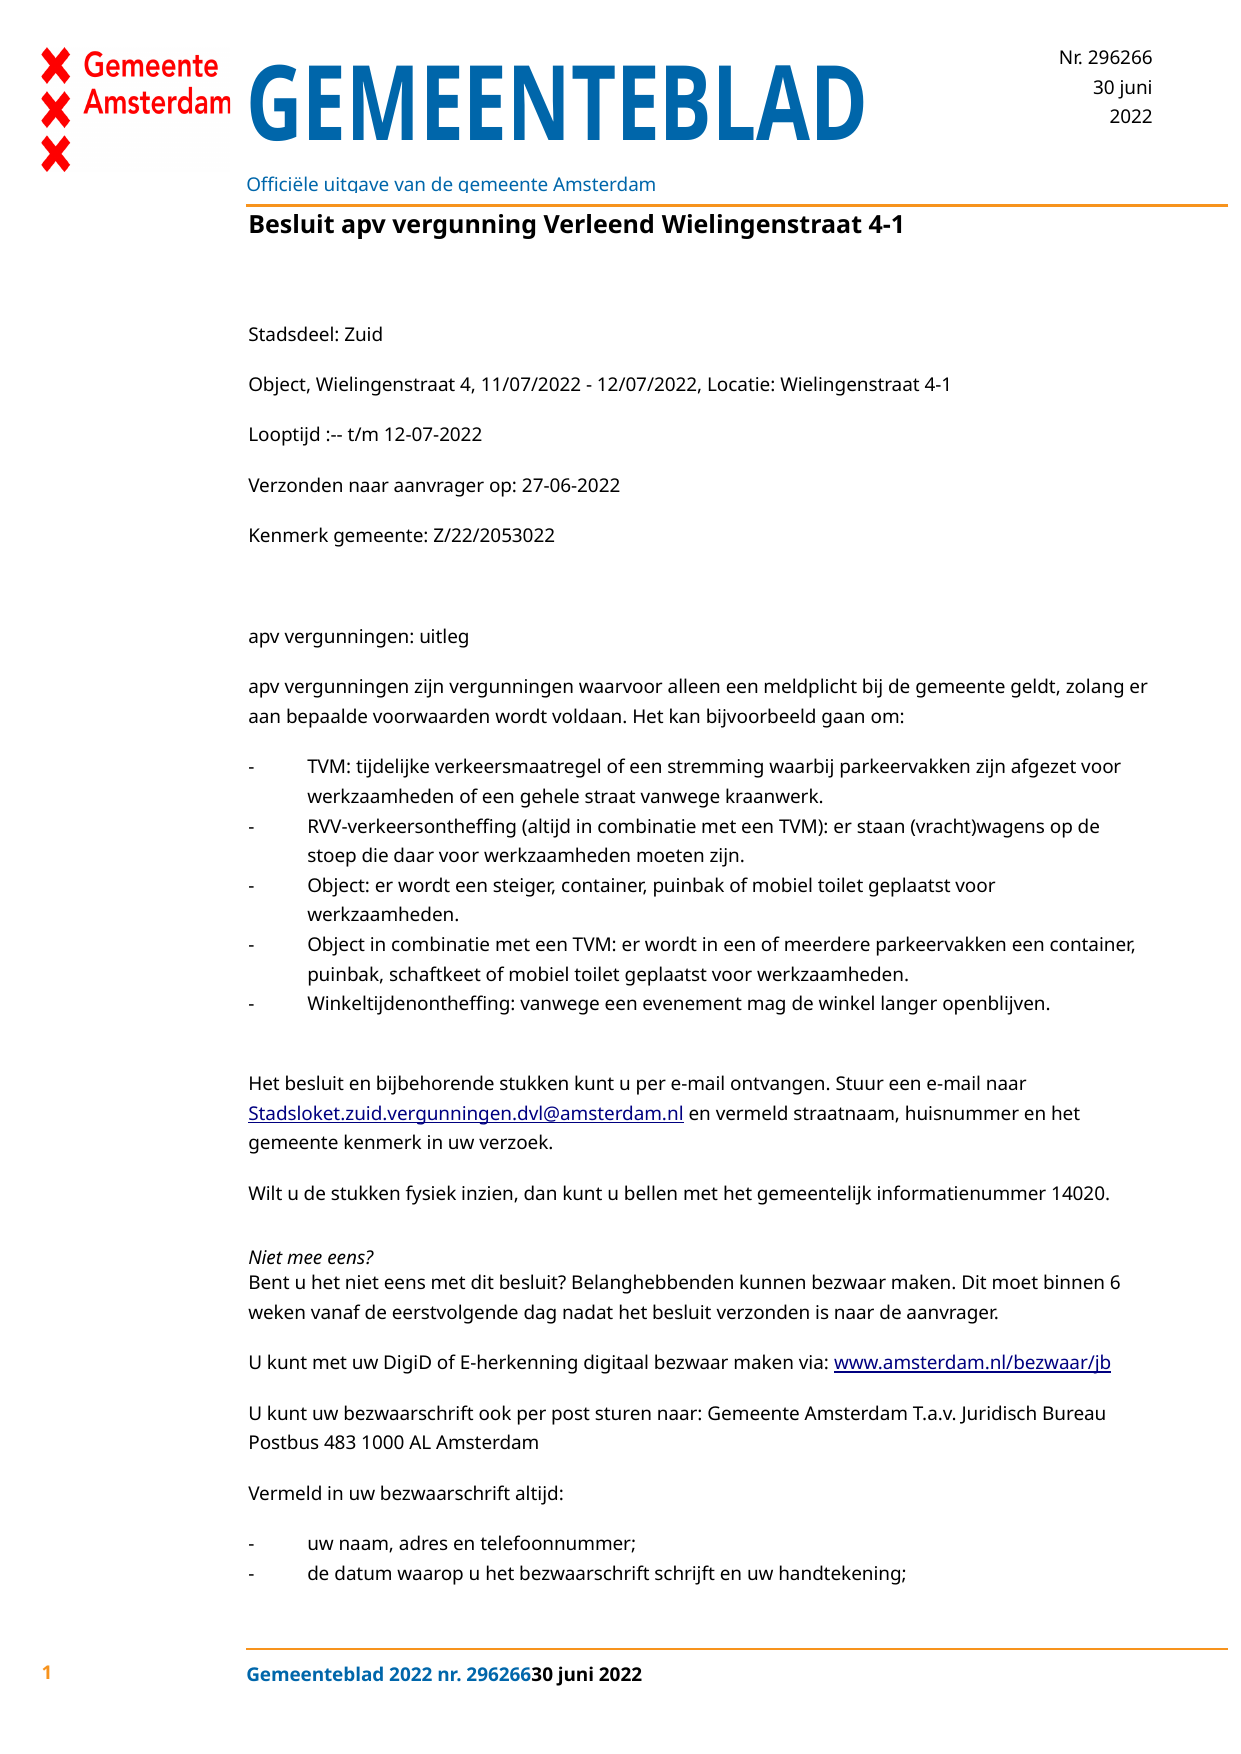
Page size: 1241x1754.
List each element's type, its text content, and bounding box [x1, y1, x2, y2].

text Object, Wielingenstraat 4, 11/07/2022 - 12/07/2022, Locatie: Wielingenstraat 4-1 [248, 371, 1152, 397]
text Wilt u de stukken fysiek inzien, dan kunt u bellen met het gemeentelijk informatienummer 14020. [248, 1180, 1152, 1206]
text Besluit apv vergunning Verleend Wielingenstraat 4-1 [248, 207, 1152, 241]
picture [41, 47, 231, 172]
text Het besluit en bijbehorende stukken kunt u per e-mail ontvangen. Stuur een e-mail naar Stadsloket.zuid.vergunningen.dvl@amsterdam.nl en vermeld straatnaam, huisnummer en het gemeente kenmerk in uw verzoek. [248, 1070, 1152, 1155]
text U kunt met uw DigiD of E-herkenning digitaal bezwaar maken via: www.amsterdam.nl/bezwaar/jb [248, 1349, 1152, 1375]
text Verzonden naar aanvrager op: 27-06-2022 [248, 472, 1152, 498]
list Winkeltijdenontheffing: vanwege een evenement mag de winkel langer openblijven. [248, 990, 1152, 1016]
text apv vergunningen zijn vergunningen waarvoor alleen een meldplicht bij de gemeente geldt, zolang er aan bepaalde voorwaarden wordt voldaan. Het kan bijvoorbeeld gaan om: [248, 674, 1152, 729]
text Vermeld in uw bezwaarschrift altijd: [248, 1480, 1152, 1506]
text U kunt uw bezwaarschrift ook per post sturen naar: Gemeente Amsterdam T.a.v. Juridisch Bureau Postbus 483 1000 AL Amsterdam [248, 1400, 1152, 1455]
text Kenmerk gemeente: Z/22/2053022 [248, 522, 1152, 548]
list de datum waarop u het bezwaarschrift schrijft en uw handtekening; [248, 1560, 1152, 1586]
list TVM: tijdelijke verkeersmaatregel of een stremming waarbij parkeervakken zijn afgezet voor werkzaamheden of een gehele straat vanwege kraanwerk. [248, 754, 1152, 809]
list RVV-verkeersontheffing (altijd in combinatie met een TVM): er staan (vracht)wagens op de stoep die daar voor werkzaamheden moeten zijn. [248, 813, 1152, 868]
list Object: er wordt een steiger, container, puinbak of mobiel toilet geplaatst voor werkzaamheden. [248, 872, 1152, 927]
text Niet mee eens? [248, 1244, 1152, 1269]
list Object in combinatie met een TVM: er wordt in een of meerdere parkeervakken een container, puinbak, schaftkeet of mobiel toilet geplaatst voor werkzaamheden. [248, 931, 1152, 986]
text Bent u het niet eens met dit besluit? Belanghebbenden kunnen bezwaar maken. Dit moet binnen 6 weken vanaf de eerstvolgende dag nadat het besluit verzonden is naar de aanvrager. [248, 1269, 1152, 1325]
list uw naam, adres en telefoonnummer; [248, 1530, 1152, 1556]
text Looptijd :-- t/m 12-07-2022 [248, 422, 1152, 447]
text Stadsdeel: Zuid [248, 321, 1152, 346]
text apv vergunningen: uitleg [248, 623, 1152, 649]
